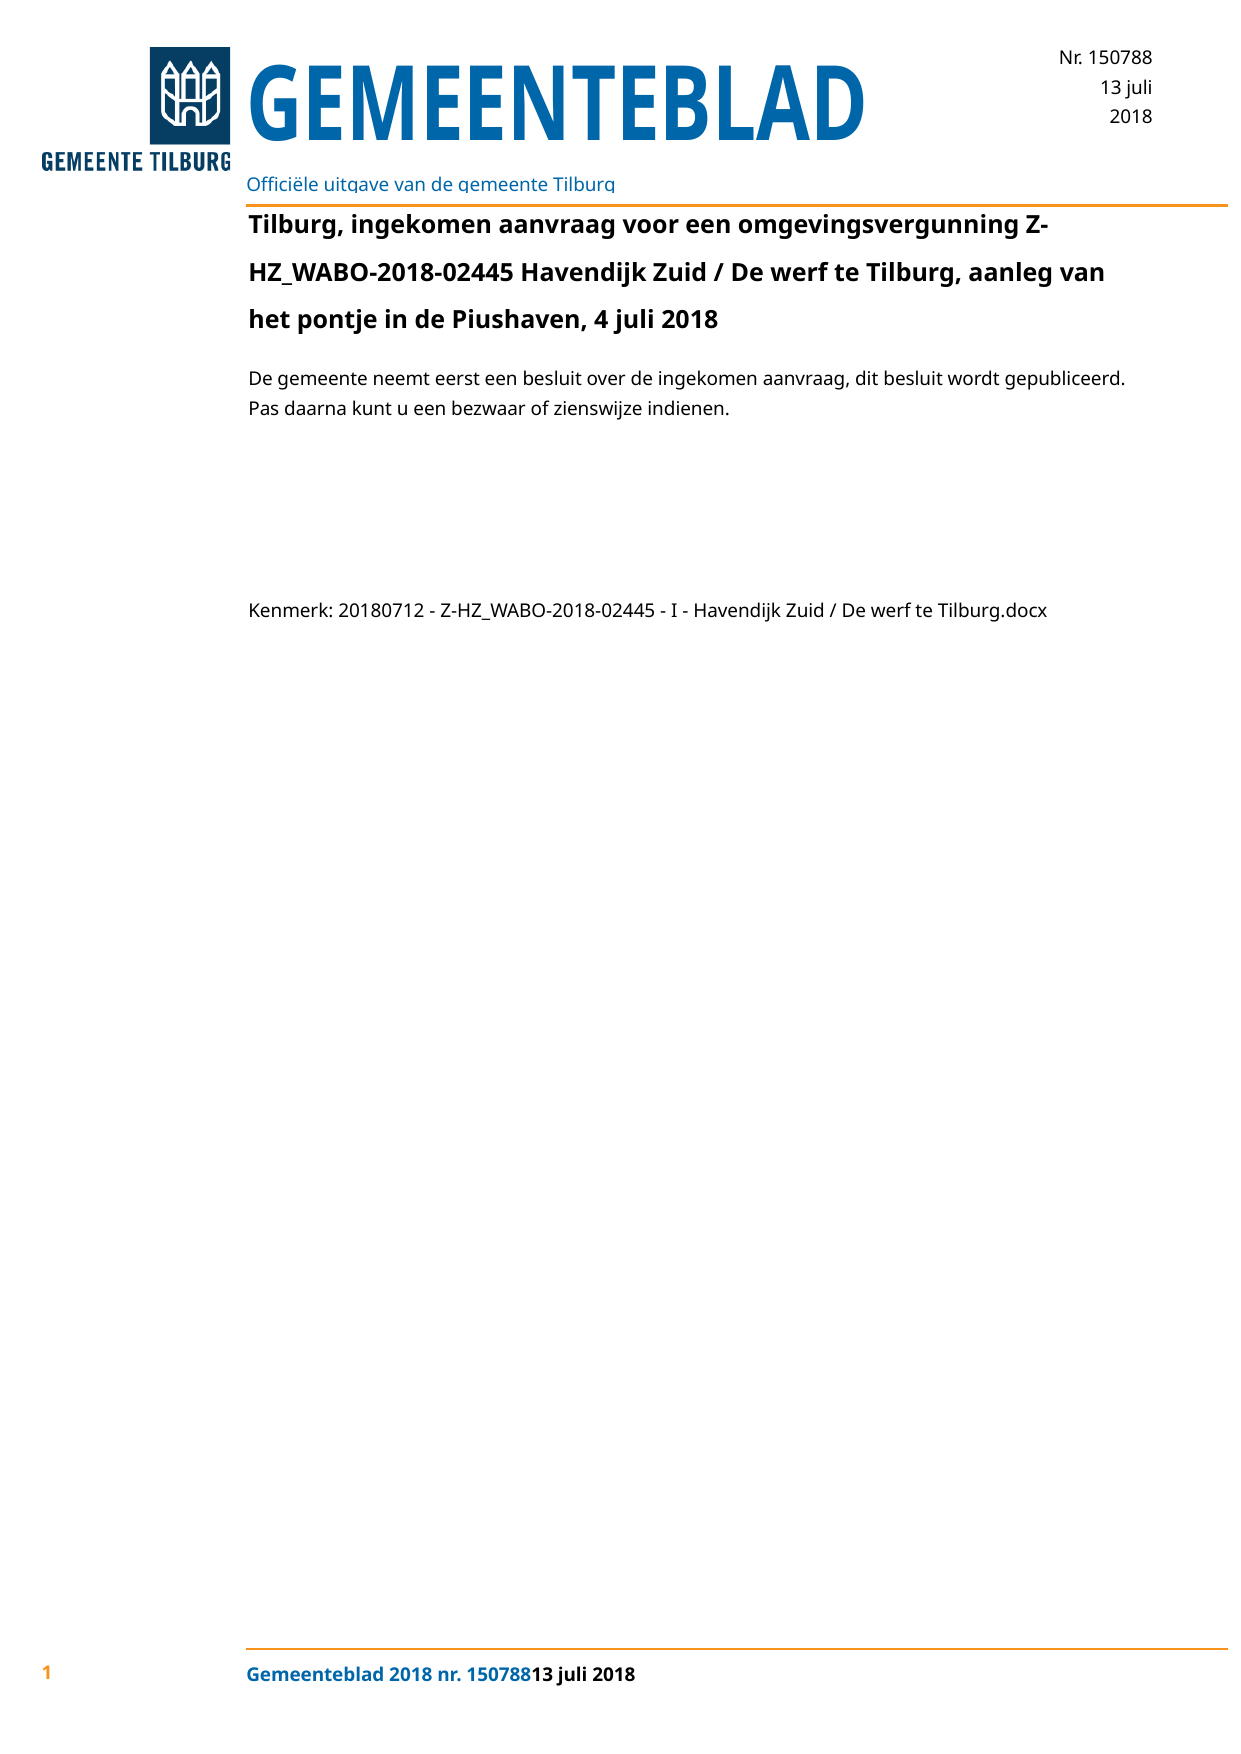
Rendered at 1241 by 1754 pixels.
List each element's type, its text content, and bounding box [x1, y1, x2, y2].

text Kenmerk: 20180712 - Z-HZ_WABO-2018-02445 - I - Havendijk Zuid / De werf te Tilburg.docx [248, 597, 1152, 622]
text Tilburg, ingekomen aanvraag voor een omgevingsvergunning Z-HZ_WABO-2018-02445 Havendijk Zuid / De werf te Tilburg, aanleg van het pontje in de Piushaven, 4 juli 2018 [248, 207, 1152, 336]
text De gemeente neemt eerst een besluit over de ingekomen aanvraag, dit besluit wordt gepubliceerd. Pas daarna kunt u een bezwaar of zienswijze indienen. [248, 366, 1152, 421]
picture [41, 47, 231, 172]
